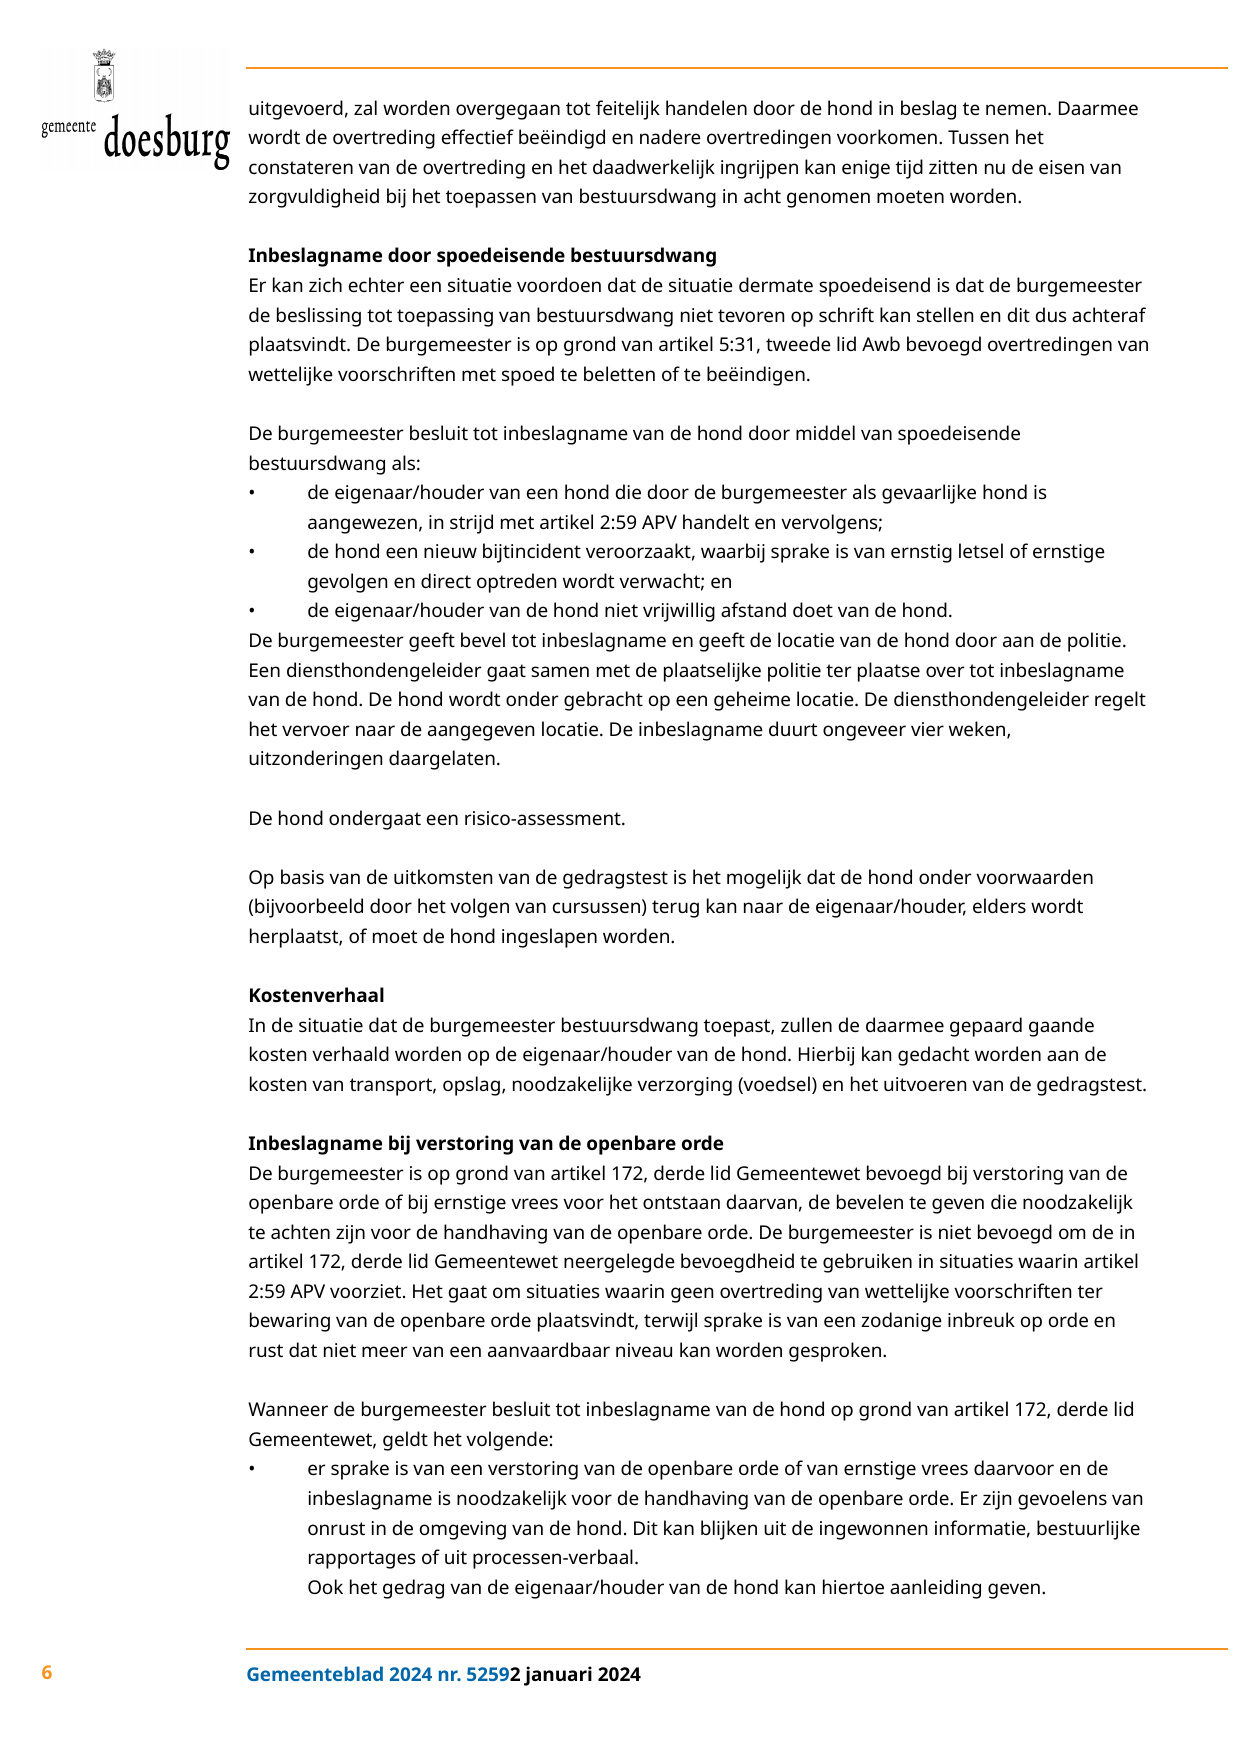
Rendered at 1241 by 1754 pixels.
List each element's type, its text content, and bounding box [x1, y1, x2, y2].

list de eigenaar/houder van een hond die door de burgemeester als gevaarlijke hond is aangewezen, in strijd met artikel 2:59 APV handelt en vervolgens; [248, 479, 1152, 535]
list Ook het gedrag van de eigenaar/houder van de hond kan hiertoe aanleiding geven. [248, 1574, 1152, 1600]
text De burgemeester geeft bevel tot inbeslagname en geeft de locatie van de hond door aan de politie. Een diensthondengeleider gaat samen met de plaatselijke politie ter plaatse over tot inbeslagname van de hond. De hond wordt onder gebracht op een geheime locatie. De diensthondengeleider regelt het vervoer naar de aangegeven locatie. De inbeslagname duurt ongeveer vier weken, uitzonderingen daargelaten. [248, 627, 1152, 771]
text De burgemeester is op grond van artikel 172, derde lid Gemeentewet bevoegd bij verstoring van de openbare orde of bij ernstige vrees voor het ontstaan daarvan, de bevelen te geven die noodzakelijk te achten zijn voor de handhaving van de openbare orde. De burgemeester is niet bevoegd om de in artikel 172, derde lid Gemeentewet neergelegde bevoegdheid te gebruiken in situaties waarin artikel 2:59 APV voorziet. Het gaat om situaties waarin geen overtreding van wettelijke voorschriften ter bewaring van de openbare orde plaatsvindt, terwijl sprake is van een zodanige inbreuk op orde en rust dat niet meer van een aanvaardbaar niveau kan worden gesproken. [248, 1160, 1152, 1363]
list de hond een nieuw bijtincident veroorzaakt, waarbij sprake is van ernstig letsel of ernstige gevolgen en direct optreden wordt verwacht; en [248, 538, 1152, 594]
text Op basis van de uitkomsten van de gedragstest is het mogelijk dat de hond onder voorwaarden (bijvoorbeeld door het volgen van cursussen) terug kan naar de eigenaar/houder, elders wordt herplaatst, of moet de hond ingeslapen worden. [248, 864, 1152, 949]
list er sprake is van een verstoring van de openbare orde of van ernstige vrees daarvoor en de inbeslagname is noodzakelijk voor de handhaving van de openbare orde. Er zijn gevoelens van onrust in de omgeving van de hond. Dit kan blijken uit de ingewonnen informatie, bestuurlijke rapportages of uit processen-verbaal. [248, 1456, 1152, 1570]
text uitgevoerd, zal worden overgegaan tot feitelijk handelen door de hond in beslag te nemen. Daarmee wordt de overtreding effectief beëindigd en nadere overtredingen voorkomen. Tussen het constateren van de overtreding en het daadwerkelijk ingrijpen kan enige tijd zitten nu de eisen van zorgvuldigheid bij het toepassen van bestuursdwang in acht genomen moeten worden. [248, 95, 1152, 209]
text Kostenverhaal [248, 982, 1152, 1008]
text Wanneer de burgemeester besluit tot inbeslagname van de hond op grond van artikel 172, derde lid Gemeentewet, geldt het volgende: [248, 1396, 1152, 1452]
text De hond ondergaat een risico-assessment. [248, 805, 1152, 831]
picture [41, 47, 231, 172]
text Inbeslagname door spoedeisende bestuursdwang [248, 243, 1152, 268]
text In de situatie dat de burgemeester bestuursdwang toepast, zullen de daarmee gepaard gaande kosten verhaald worden op de eigenaar/houder van de hond. Hierbij kan gedacht worden aan de kosten van transport, opslag, noodzakelijke verzorging (voedsel) en het uitvoeren van de gedragstest. [248, 1012, 1152, 1097]
list de eigenaar/houder van de hond niet vrijwillig afstand doet van de hond. [248, 598, 1152, 623]
text Inbeslagname bij verstoring van de openbare orde [248, 1130, 1152, 1156]
text Er kan zich echter een situatie voordoen dat de situatie dermate spoedeisend is dat de burgemeester de beslissing tot toepassing van bestuursdwang niet tevoren op schrift kan stellen en dit dus achteraf plaatsvindt. De burgemeester is op grond van artikel 5:31, tweede lid Awb bevoegd overtredingen van wettelijke voorschriften met spoed te beletten of te beëindigen. [248, 272, 1152, 387]
text De burgemeester besluit tot inbeslagname van de hond door middel van spoedeisende bestuursdwang als: [248, 420, 1152, 476]
